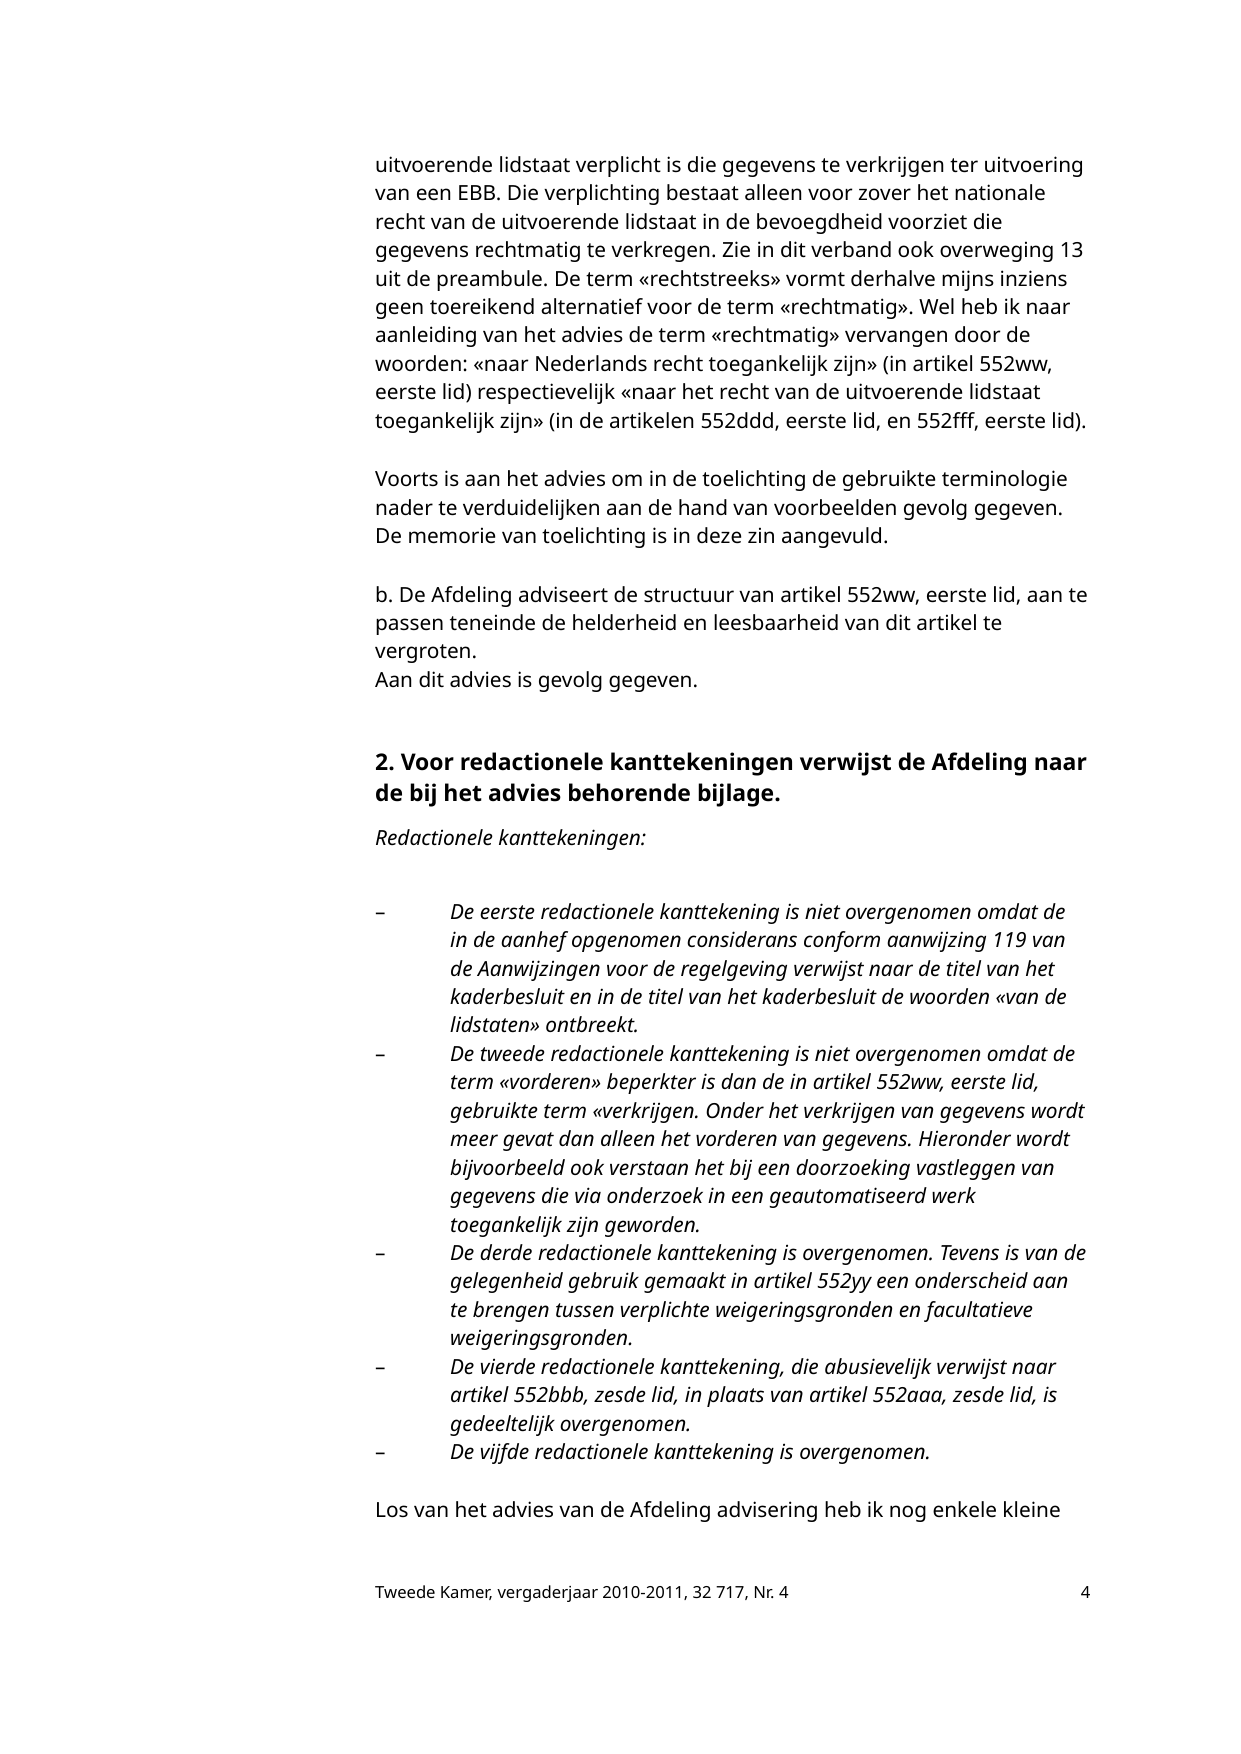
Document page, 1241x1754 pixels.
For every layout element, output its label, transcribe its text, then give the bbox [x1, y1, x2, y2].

list De tweede redactionele kanttekening is niet overgenomen omdat de term «vorderen» beperkter is dan de in artikel 552ww, eerste lid, gebruikte term «verkrijgen. Onder het verkrijgen van gegevens wordt meer gevat dan alleen het vorderen van gegevens. Hieronder wordt bijvoorbeeld ook verstaan het bij een doorzoeking vastleggen van gegevens die via onderzoek in een geautomatiseerd werk toegankelijk zijn geworden. [375, 1039, 1090, 1238]
text uitvoerende lidstaat verplicht is die gegevens te verkrijgen ter uitvoering van een EBB. Die verplichting bestaat alleen voor zover het nationale recht van de uitvoerende lidstaat in de bevoegdheid voorziet die gegevens rechtmatig te verkregen. Zie in dit verband ook overweging 13 uit de preambule. De term «rechtstreeks» vormt derhalve mijns inziens geen toereikend alternatief voor de term «rechtmatig». Wel heb ik naar aanleiding van het advies de term «rechtmatig» vervangen door de woorden: «naar Nederlands recht toegankelijk zijn» (in artikel 552ww, eerste lid) respectievelijk «naar het recht van de uitvoerende lidstaat toegankelijk zijn» (in de artikelen 552ddd, eerste lid, en 552fff, eerste lid). [375, 150, 1090, 434]
text b. De Afdeling adviseert de structuur van artikel 552ww, eerste lid, aan te passen teneinde de helderheid en leesbaarheid van dit artikel te vergroten. [375, 580, 1090, 665]
list De derde redactionele kanttekening is overgenomen. Tevens is van de gelegenheid gebruik gemaakt in artikel 552yy een onderscheid aan te brengen tussen verplichte weigeringsgronden en facultatieve weigeringsgronden. [375, 1238, 1090, 1352]
text Los van het advies van de Afdeling advisering heb ik nog enkele kleine [375, 1496, 1090, 1524]
text Voorts is aan het advies om in de toelichting de gebruikte terminologie nader te verduidelijken aan de hand van voorbeelden gevolg gegeven. De memorie van toelichting is in deze zin aangevuld. [375, 464, 1090, 550]
text Redactionele kanttekeningen: [375, 823, 1090, 852]
subtitle 2. Voor redactionele kanttekeningen verwijst de Afdeling naar de bij het advies behorende bijlage. [375, 746, 1090, 808]
list De vierde redactionele kanttekening, die abusievelijk verwijst naar artikel 552bbb, zesde lid, in plaats van artikel 552aaa, zesde lid, is gedeeltelijk overgenomen. [375, 1352, 1090, 1437]
list De vijfde redactionele kanttekening is overgenomen. [375, 1437, 1090, 1466]
list De eerste redactionele kanttekening is niet overgenomen omdat de in de aanhef opgenomen considerans conform aanwijzing 119 van de Aanwijzingen voor de regelgeving verwijst naar de titel van het kaderbesluit en in de titel van het kaderbesluit de woorden «van de lidstaten» ontbreekt. [375, 897, 1090, 1039]
text Aan dit advies is gevolg gegeven. [375, 665, 1090, 693]
